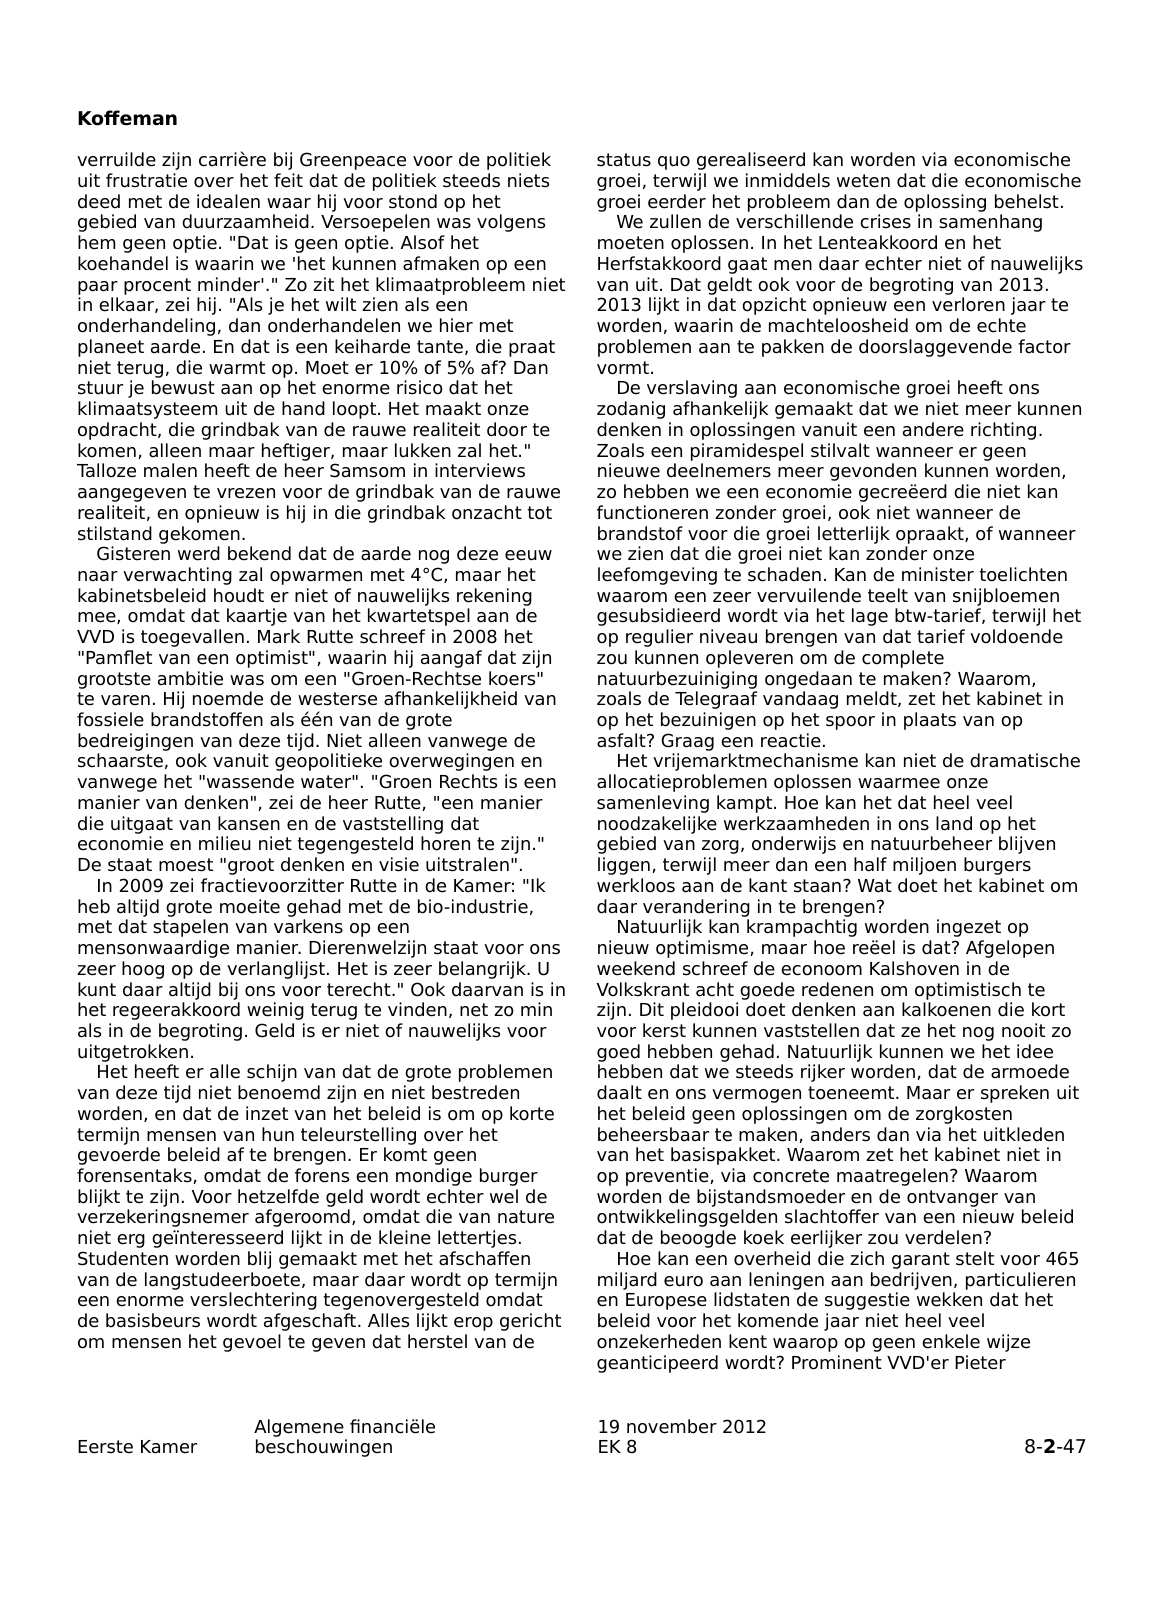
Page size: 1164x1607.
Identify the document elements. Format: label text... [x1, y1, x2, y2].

text Gisteren werd bekend dat de aarde nog deze eeuw naar verwachting zal opwarmen met 4°C, maar het kabinetsbeleid houdt er niet of nauwelijks rekening mee, omdat dat kaartje van het kwartetspel aan de VVD is toegevallen. Mark Rutte schreef in 2008 het "Pamflet van een optimist", waarin hij aangaf dat zijn grootste ambitie was om een "Groen-Rechtse koers" te varen. Hij noemde de westerse afhankelijkheid van fossiele brandstoffen als één van de grote bedreigingen van deze tijd. Niet alleen vanwege de schaarste, ook vanuit geopolitieke overwegingen en vanwege het "wassende water". "Groen Rechts is een manier van denken", zei de heer Rutte, "een manier die uitgaat van kansen en de vaststelling dat economie en milieu niet tegengesteld horen te zijn." De staat moest "groot denken en visie uitstralen". [77, 544, 567, 876]
text verruilde zijn carrière bij Greenpeace voor de politiek uit frustratie over het feit dat de politiek steeds niets deed met de idealen waar hij voor stond op het gebied van duurzaamheid. Versoepelen was volgens hem geen optie. "Dat is geen optie. Alsof het koehandel is waarin we 'het kunnen afmaken op een paar procent minder'." Zo zit het klimaatprobleem niet in elkaar, zei hij. "Als je het wilt zien als een onderhandeling, dan onderhandelen we hier met planeet aarde. En dat is een keiharde tante, die praat niet terug, die warmt op. Moet er 10% of 5% af? Dan stuur je bewust aan op het enorme risico dat het klimaatsysteem uit de hand loopt. Het maakt onze opdracht, die grindbak van de rauwe realiteit door te komen, alleen maar heftiger, maar lukken zal het." Talloze malen heeft de heer Samsom in interviews aangegeven te vrezen voor de grindbak van de rauwe realiteit, en opnieuw is hij in die grindbak onzacht tot stilstand gekomen. [77, 150, 567, 544]
text status quo gerealiseerd kan worden via economische groei, terwijl we inmiddels weten dat die economische groei eerder het probleem dan de oplossing behelst. [596, 150, 1087, 212]
text Natuurlijk kan krampachtig worden ingezet op nieuw optimisme, maar hoe reëel is dat? Afgelopen weekend schreef de econoom Kalshoven in de Volkskrant acht goede redenen om optimistisch te zijn. Dit pleidooi doet denken aan kalkoenen die kort voor kerst kunnen vaststellen dat ze het nog nooit zo goed hebben gehad. Natuurlijk kunnen we het idee hebben dat we steeds rijker worden, dat de armoede daalt en ons vermogen toeneemt. Maar er spreken uit het beleid geen oplossingen om de zorgkosten beheersbaar te maken, anders dan via het uitkleden van het basispakket. Waarom zet het kabinet niet in op preventie, via concrete maatregelen? Waarom worden de bijstandsmoeder en de ontvanger van ontwikkelingsgelden slachtoffer van een nieuw beleid dat de beoogde koek eerlijker zou verdelen? [596, 917, 1087, 1249]
text Het heeft er alle schijn van dat de grote problemen van deze tijd niet benoemd zijn en niet bestreden worden, en dat de inzet van het beleid is om op korte termijn mensen van hun teleurstelling over het gevoerde beleid af te brengen. Er komt geen forensentaks, omdat de forens een mondige burger blijkt te zijn. Voor hetzelfde geld wordt echter wel de verzekeringsnemer afgeroomd, omdat die van nature niet erg geïnteresseerd lijkt in de kleine lettertjes. Studenten worden blij gemaakt met het afschaffen van de langstudeerboete, maar daar wordt op termijn een enorme verslechtering tegenovergesteld omdat de basisbeurs wordt afgeschaft. Alles lijkt erop gericht om mensen het gevoel te geven dat herstel van de [77, 1062, 567, 1352]
text In 2009 zei fractievoorzitter Rutte in de Kamer: "Ik heb altijd grote moeite gehad met de bio-industrie, met dat stapelen van varkens op een mensonwaardige manier. Dierenwelzijn staat voor ons zeer hoog op de verlanglijst. Het is zeer belangrijk. U kunt daar altijd bij ons voor terecht." Ook daarvan is in het regeerakkoord weinig terug te vinden, net zo min als in de begroting. Geld is er niet of nauwelijks voor uitgetrokken. [77, 876, 567, 1062]
text De verslaving aan economische groei heeft ons zodanig afhankelijk gemaakt dat we niet meer kunnen denken in oplossingen vanuit een andere richting. Zoals een piramidespel stilvalt wanneer er geen nieuwe deelnemers meer gevonden kunnen worden, zo hebben we een economie gecreëerd die niet kan functioneren zonder groei, ook niet wanneer de brandstof voor die groei letterlijk opraakt, of wanneer we zien dat die groei niet kan zonder onze leefomgeving te schaden. Kan de minister toelichten waarom een zeer vervuilende teelt van snijbloemen gesubsidieerd wordt via het lage btw-tarief, terwijl het op regulier niveau brengen van dat tarief voldoende zou kunnen opleveren om de complete natuurbezuiniging ongedaan te maken? Waarom, zoals de Telegraaf vandaag meldt, zet het kabinet in op het bezuinigen op het spoor in plaats van op asfalt? Graag een reactie. [596, 378, 1087, 751]
text Het vrijemarktmechanisme kan niet de dramatische allocatieproblemen oplossen waarmee onze samenleving kampt. Hoe kan het dat heel veel noodzakelijke werkzaamheden in ons land op het gebied van zorg, onderwijs en natuurbeheer blijven liggen, terwijl meer dan een half miljoen burgers werkloos aan de kant staan? Wat doet het kabinet om daar verandering in te brengen? [596, 751, 1087, 917]
text Hoe kan een overheid die zich garant stelt voor 465 miljard euro aan leningen aan bedrijven, particulieren en Europese lidstaten de suggestie wekken dat het beleid voor het komende jaar niet heel veel onzekerheden kent waarop op geen enkele wijze geanticipeerd wordt? Prominent VVD'er Pieter [596, 1249, 1087, 1373]
text We zullen de verschillende crises in samenhang moeten oplossen. In het Lenteakkoord en het Herfstakkoord gaat men daar echter niet of nauwelijks van uit. Dat geldt ook voor de begroting van 2013. 2013 lijkt in dat opzicht opnieuw een verloren jaar te worden, waarin de machteloosheid om de echte problemen aan te pakken de doorslaggevende factor vormt. [596, 212, 1087, 378]
